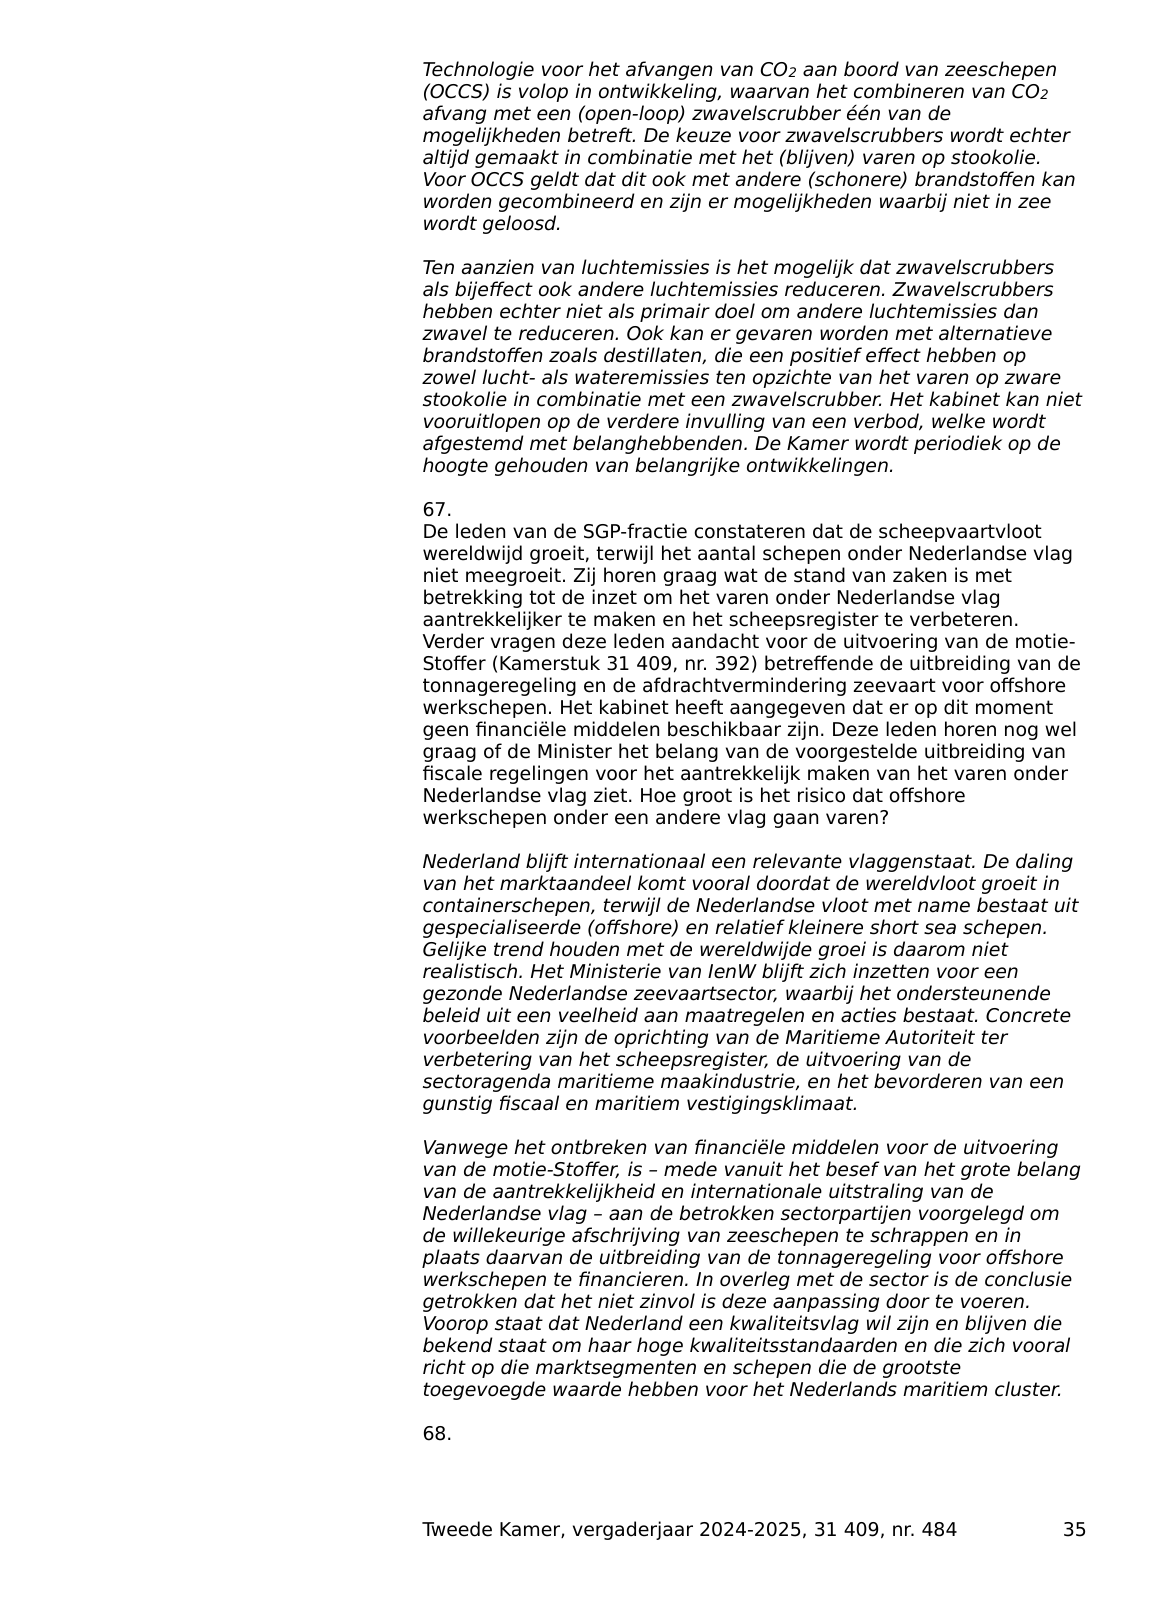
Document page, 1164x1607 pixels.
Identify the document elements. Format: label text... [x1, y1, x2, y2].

text Nederland blijft internationaal een relevante vlaggenstaat. De daling van het marktaandeel komt vooral doordat de wereldvloot groeit in containerschepen, terwijl de Nederlandse vloot met name bestaat uit gespecialiseerde (offshore) en relatief kleinere short sea schepen. Gelijke trend houden met de wereldwijde groei is daarom niet realistisch. Het Ministerie van IenW blijft zich inzetten voor een gezonde Nederlandse zeevaartsector, waarbij het ondersteunende beleid uit een veelheid aan maatregelen en acties bestaat. Concrete voorbeelden zijn de oprichting van de Maritieme Autoriteit ter verbetering van het scheepsregister, de uitvoering van de sectoragenda maritieme maakindustrie, en het bevorderen van een gunstig fiscaal en maritiem vestigingsklimaat. [422, 851, 1087, 1115]
text Vanwege het ontbreken van financiële middelen voor de uitvoering van de motie-Stoffer, is – mede vanuit het besef van het grote belang van de aantrekkelijkheid en internationale uitstraling van de Nederlandse vlag – aan de betrokken sectorpartijen voorgelegd om de willekeurige afschrijving van zeeschepen te schrappen en in plaats daarvan de uitbreiding van de tonnageregeling voor offshore werkschepen te financieren. In overleg met de sector is de conclusie getrokken dat het niet zinvol is deze aanpassing door te voeren. Voorop staat dat Nederland een kwaliteitsvlag wil zijn en blijven die bekend staat om haar hoge kwaliteitsstandaarden en die zich vooral richt op die marktsegmenten en schepen die de grootste toegevoegde waarde hebben voor het Nederlands maritiem cluster. [422, 1137, 1087, 1401]
text 68. [422, 1423, 1087, 1445]
text Ten aanzien van luchtemissies is het mogelijk dat zwavelscrubbers als bijeffect ook andere luchtemissies reduceren. Zwavelscrubbers hebben echter niet als primair doel om andere luchtemissies dan zwavel te reduceren. Ook kan er gevaren worden met alternatieve brandstoffen zoals destillaten, die een positief effect hebben op zowel lucht- als wateremissies ten opzichte van het varen op zware stookolie in combinatie met een zwavelscrubber. Het kabinet kan niet vooruitlopen op de verdere invulling van een verbod, welke wordt afgestemd met belanghebbenden. De Kamer wordt periodiek op de hoogte gehouden van belangrijke ontwikkelingen. [422, 257, 1087, 477]
text De leden van de SGP-fractie constateren dat de scheepvaartvloot wereldwijd groeit, terwijl het aantal schepen onder Nederlandse vlag niet meegroeit. Zij horen graag wat de stand van zaken is met betrekking tot de inzet om het varen onder Nederlandse vlag aantrekkelijker te maken en het scheepsregister te verbeteren. Verder vragen deze leden aandacht voor de uitvoering van de motie-Stoffer (Kamerstuk 31 409, nr. 392) betreffende de uitbreiding van de tonnageregeling en de afdrachtvermindering zeevaart voor offshore werkschepen. Het kabinet heeft aangegeven dat er op dit moment geen financiële middelen beschikbaar zijn. Deze leden horen nog wel graag of de Minister het belang van de voorgestelde uitbreiding van fiscale regelingen voor het aantrekkelijk maken van het varen onder Nederlandse vlag ziet. Hoe groot is het risico dat offshore werkschepen onder een andere vlag gaan varen? [422, 521, 1087, 829]
text Technologie voor het afvangen van CO2 aan boord van zeeschepen (OCCS) is volop in ontwikkeling, waarvan het combineren van CO2 afvang met een (open-loop) zwavelscrubber één van de mogelijkheden betreft. De keuze voor zwavelscrubbers wordt echter altijd gemaakt in combinatie met het (blijven) varen op stookolie. Voor OCCS geldt dat dit ook met andere (schonere) brandstoffen kan worden gecombineerd en zijn er mogelijkheden waarbij niet in zee wordt geloosd. [422, 59, 1087, 235]
text 67. [422, 499, 1087, 521]
